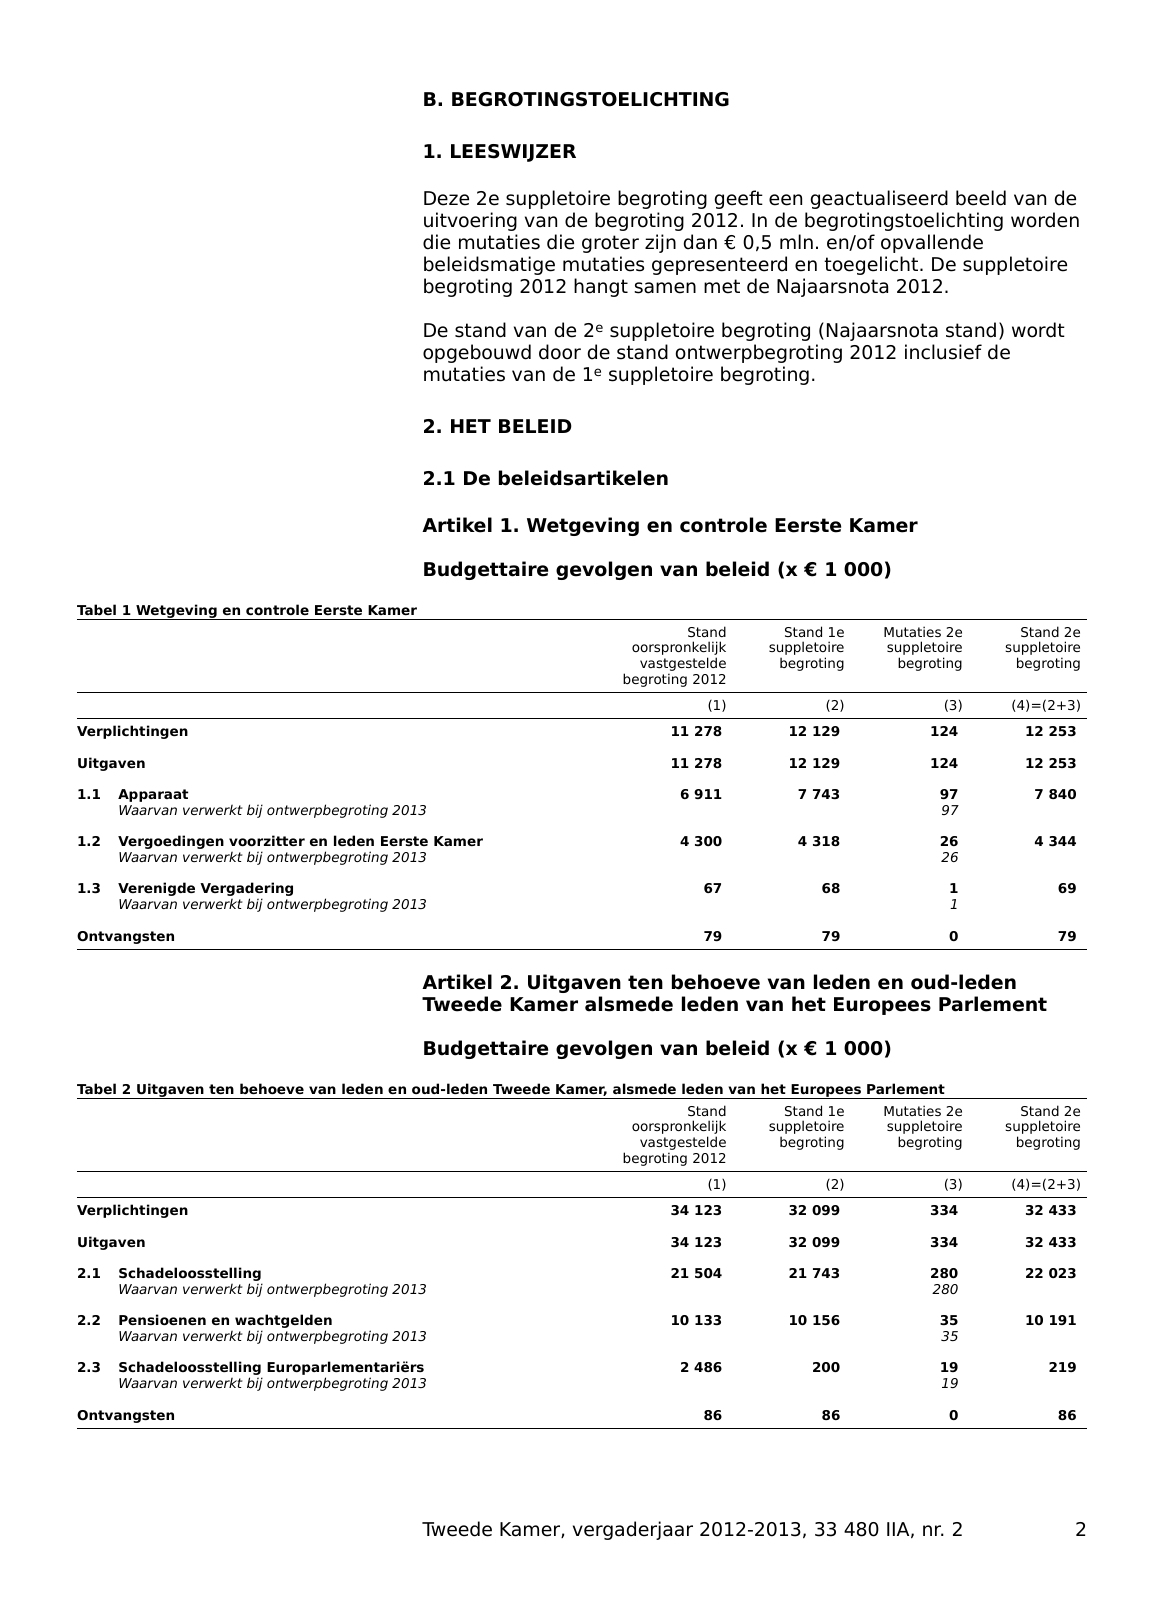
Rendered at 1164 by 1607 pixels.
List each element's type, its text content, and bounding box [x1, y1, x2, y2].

table_cell (1) [585, 1172, 732, 1197]
table_cell (4)=(2+3) [969, 1172, 1087, 1197]
table_header Tabel 1 Wetgeving en controle Eerste Kamer [77, 603, 1087, 619]
table_cell [732, 850, 850, 866]
table_cell 11 278 [585, 719, 732, 740]
table_cell 97 [850, 803, 968, 818]
table_cell 79 [969, 929, 1087, 949]
table_cell [732, 771, 850, 787]
table_cell 124 [850, 719, 968, 740]
table_cell 32 433 [969, 1235, 1087, 1250]
table_cell (3) [850, 693, 968, 718]
table_cell 21 743 [732, 1266, 850, 1282]
text Deze 2e suppletoire begroting geeft een geactualiseerd beeld van de uitvoering van de begroting 2012. In de begrotingstoelichting worden die mutaties die groter zijn dan € 0,5 mln. en/of opvallende beleidsmatige mutaties gepresenteerd en toegelicht. De suppletoire begroting 2012 hangt samen met de Najaarsnota 2012. [422, 188, 1087, 298]
table_cell [969, 866, 1087, 881]
subtitle B. BEGROTINGSTOELICHTING [422, 89, 1087, 111]
table_cell [969, 1345, 1087, 1360]
table_cell 10 133 [585, 1313, 732, 1329]
table_cell 10 156 [732, 1313, 850, 1329]
table_cell [850, 1345, 968, 1360]
table_cell 26 [850, 834, 968, 850]
table_cell [969, 818, 1087, 834]
table_cell [969, 1282, 1087, 1297]
table_cell Waarvan verwerkt bij ontwerpbegroting 2013 [112, 1282, 584, 1297]
table_cell [112, 1392, 584, 1407]
table_cell [77, 803, 112, 818]
table_cell 34 123 [585, 1235, 732, 1250]
table_cell Waarvan verwerkt bij ontwerpbegroting 2013 [112, 803, 584, 818]
table_cell [969, 1329, 1087, 1344]
table_cell [732, 803, 850, 818]
table_header Tabel 2 Uitgaven ten behoeve van leden en oud-leden Tweede Kamer, alsmede leden van het Europees Parlement [77, 1082, 1087, 1098]
table_cell [585, 1329, 732, 1344]
table_cell [969, 740, 1087, 755]
table_cell [969, 897, 1087, 913]
table_cell [77, 1376, 112, 1392]
table_cell [850, 866, 968, 881]
table_cell [969, 803, 1087, 818]
table_cell 4 344 [969, 834, 1087, 850]
table_cell [969, 850, 1087, 866]
table_cell 0 [850, 929, 968, 949]
table_cell 4 300 [585, 834, 732, 850]
table_cell Ontvangsten [77, 1408, 584, 1428]
table_cell Mutaties 2e suppletoire begroting [850, 1099, 968, 1171]
table_cell [112, 818, 584, 834]
table_cell (4)=(2+3) [969, 693, 1087, 718]
table_cell Waarvan verwerkt bij ontwerpbegroting 2013 [112, 1376, 584, 1392]
table_cell 79 [585, 929, 732, 949]
table_cell [77, 818, 112, 834]
table_cell [585, 1392, 732, 1407]
table_cell Verplichtingen [77, 719, 584, 740]
table_cell Stand 1e suppletoire begroting [732, 1099, 850, 1171]
table_cell [732, 1298, 850, 1313]
table_cell [732, 897, 850, 913]
table_cell 35 [850, 1313, 968, 1329]
table_cell Vergoedingen voorzitter en leden Eerste Kamer [112, 834, 584, 850]
table_cell [77, 1099, 112, 1171]
table_cell [969, 1250, 1087, 1266]
table_cell [77, 620, 112, 692]
table_cell 2.2 [77, 1313, 112, 1329]
table_cell [585, 803, 732, 818]
table_cell [850, 1392, 968, 1407]
table_cell 10 191 [969, 1313, 1087, 1329]
table_cell [732, 1392, 850, 1407]
table_cell Verplichtingen [77, 1198, 584, 1219]
table_cell [112, 771, 584, 787]
table_cell [112, 693, 584, 718]
table_cell [585, 1282, 732, 1297]
table_cell [585, 1250, 732, 1266]
table_cell [850, 740, 968, 755]
table_cell 86 [585, 1408, 732, 1428]
table_cell [585, 897, 732, 913]
table_cell Schadeloosstelling Europarlementariërs [112, 1360, 584, 1376]
table_cell [112, 620, 584, 692]
table_cell 32 099 [732, 1235, 850, 1250]
table_cell 2.3 [77, 1360, 112, 1376]
table_cell [77, 740, 112, 755]
table_cell [732, 740, 850, 755]
table_cell [77, 1282, 112, 1297]
table_cell [112, 913, 584, 928]
table_cell [77, 1219, 112, 1234]
table_cell Waarvan verwerkt bij ontwerpbegroting 2013 [112, 897, 584, 913]
table_cell [850, 1298, 968, 1313]
text De stand van de 2e suppletoire begroting (Najaarsnota stand) wordt opgebouwd door de stand ontwerpbegroting 2012 inclusief de mutaties van de 1e suppletoire begroting. [422, 320, 1087, 386]
table_cell [732, 1250, 850, 1266]
table_cell 26 [850, 850, 968, 866]
subtitle 2. HET BELEID [422, 416, 1087, 438]
table_cell 79 [732, 929, 850, 949]
table_cell 86 [969, 1408, 1087, 1428]
table_cell Ontvangsten [77, 929, 584, 949]
table_cell Stand 2e suppletoire begroting [969, 620, 1087, 692]
table_cell 11 278 [585, 755, 732, 771]
table_cell Mutaties 2e suppletoire begroting [850, 620, 968, 692]
table_cell [112, 1345, 584, 1360]
table_cell [969, 1298, 1087, 1313]
table_cell 21 504 [585, 1266, 732, 1282]
table_cell [77, 897, 112, 913]
table_cell Apparaat [112, 787, 584, 803]
table_cell 6 911 [585, 787, 732, 803]
table_cell [585, 1345, 732, 1360]
table_cell 334 [850, 1198, 968, 1219]
table_cell [112, 1099, 584, 1171]
table_cell 1.3 [77, 881, 112, 897]
subtitle Artikel 1. Wetgeving en controle Eerste Kamer [422, 515, 1087, 537]
table_cell [969, 1376, 1087, 1392]
table_cell (3) [850, 1172, 968, 1197]
table_cell 7 840 [969, 787, 1087, 803]
table_cell [585, 818, 732, 834]
table_cell [850, 1250, 968, 1266]
table_cell Pensioenen en wachtgelden [112, 1313, 584, 1329]
table_cell [77, 1329, 112, 1344]
table_cell [77, 1298, 112, 1313]
table_cell 32 433 [969, 1198, 1087, 1219]
table_cell [77, 1345, 112, 1360]
table_cell 69 [969, 881, 1087, 897]
table_cell [77, 693, 112, 718]
table_cell 280 [850, 1282, 968, 1297]
table_cell 124 [850, 755, 968, 771]
table_cell 12 253 [969, 755, 1087, 771]
table_cell [969, 1392, 1087, 1407]
table_cell 12 129 [732, 755, 850, 771]
table_cell 86 [732, 1408, 850, 1428]
table_cell 12 253 [969, 719, 1087, 740]
table_cell [585, 866, 732, 881]
table_cell (1) [585, 693, 732, 718]
table_cell (2) [732, 693, 850, 718]
table_cell [77, 1392, 112, 1407]
table_cell [732, 818, 850, 834]
table_cell Schadeloosstelling [112, 1266, 584, 1282]
table_cell 67 [585, 881, 732, 897]
table_cell [732, 1345, 850, 1360]
table_cell 200 [732, 1360, 850, 1376]
subtitle 2.1 De beleidsartikelen [422, 468, 1087, 490]
table_cell (2) [732, 1172, 850, 1197]
table_cell [77, 913, 112, 928]
table_cell [969, 913, 1087, 928]
table_cell [732, 1219, 850, 1234]
table_cell [585, 740, 732, 755]
table_cell [732, 866, 850, 881]
table_cell [112, 1298, 584, 1313]
table_cell Waarvan verwerkt bij ontwerpbegroting 2013 [112, 850, 584, 866]
table_cell [585, 1376, 732, 1392]
subtitle Artikel 2. Uitgaven ten behoeve van leden en oud-leden Tweede Kamer alsmede leden van het Europees Parlement [422, 972, 1087, 1016]
table_cell Stand oorspronkelijk vastgestelde begroting 2012 [585, 1099, 732, 1171]
table_cell [850, 1219, 968, 1234]
table_cell [112, 1219, 584, 1234]
table_cell Uitgaven [77, 1235, 584, 1250]
table_cell [585, 913, 732, 928]
table_cell 22 023 [969, 1266, 1087, 1282]
table_cell [112, 866, 584, 881]
table_cell Waarvan verwerkt bij ontwerpbegroting 2013 [112, 1329, 584, 1344]
table_cell Verenigde Vergadering [112, 881, 584, 897]
table_cell 35 [850, 1329, 968, 1344]
table_cell 1.2 [77, 834, 112, 850]
table_cell 219 [969, 1360, 1087, 1376]
table_cell 32 099 [732, 1198, 850, 1219]
subtitle 1. LEESWIJZER [422, 141, 1087, 163]
table_cell [77, 866, 112, 881]
table_cell 19 [850, 1376, 968, 1392]
table_cell 2 486 [585, 1360, 732, 1376]
table_cell 280 [850, 1266, 968, 1282]
table_cell [732, 1282, 850, 1297]
table_cell [585, 850, 732, 866]
table_cell [969, 771, 1087, 787]
table_cell 1 [850, 897, 968, 913]
table_cell 1 [850, 881, 968, 897]
table_cell 4 318 [732, 834, 850, 850]
table_cell [732, 913, 850, 928]
table_cell Stand 2e suppletoire begroting [969, 1099, 1087, 1171]
table_cell [585, 771, 732, 787]
table_cell Stand 1e suppletoire begroting [732, 620, 850, 692]
table_cell 12 129 [732, 719, 850, 740]
table_cell [112, 740, 584, 755]
table_cell [112, 1250, 584, 1266]
table_cell [850, 818, 968, 834]
table_cell [732, 1329, 850, 1344]
table_cell 0 [850, 1408, 968, 1428]
table_cell 97 [850, 787, 968, 803]
table_cell [77, 1250, 112, 1266]
table_cell 1.1 [77, 787, 112, 803]
table_cell [585, 1219, 732, 1234]
table_cell Stand oorspronkelijk vastgestelde begroting 2012 [585, 620, 732, 692]
table_cell 68 [732, 881, 850, 897]
table_cell 19 [850, 1360, 968, 1376]
table_cell Uitgaven [77, 755, 584, 771]
table_cell [732, 1376, 850, 1392]
table_cell [77, 771, 112, 787]
table_cell 2.1 [77, 1266, 112, 1282]
table_cell [112, 1172, 584, 1197]
table_cell [77, 850, 112, 866]
table_cell 334 [850, 1235, 968, 1250]
table_cell [850, 771, 968, 787]
table_cell [850, 913, 968, 928]
table_cell 7 743 [732, 787, 850, 803]
table_cell [969, 1219, 1087, 1234]
subtitle Budgettaire gevolgen van beleid (x € 1 000) [422, 1038, 1087, 1060]
table_cell [585, 1298, 732, 1313]
subtitle Budgettaire gevolgen van beleid (x € 1 000) [422, 559, 1087, 581]
table_cell 34 123 [585, 1198, 732, 1219]
table_cell [77, 1172, 112, 1197]
